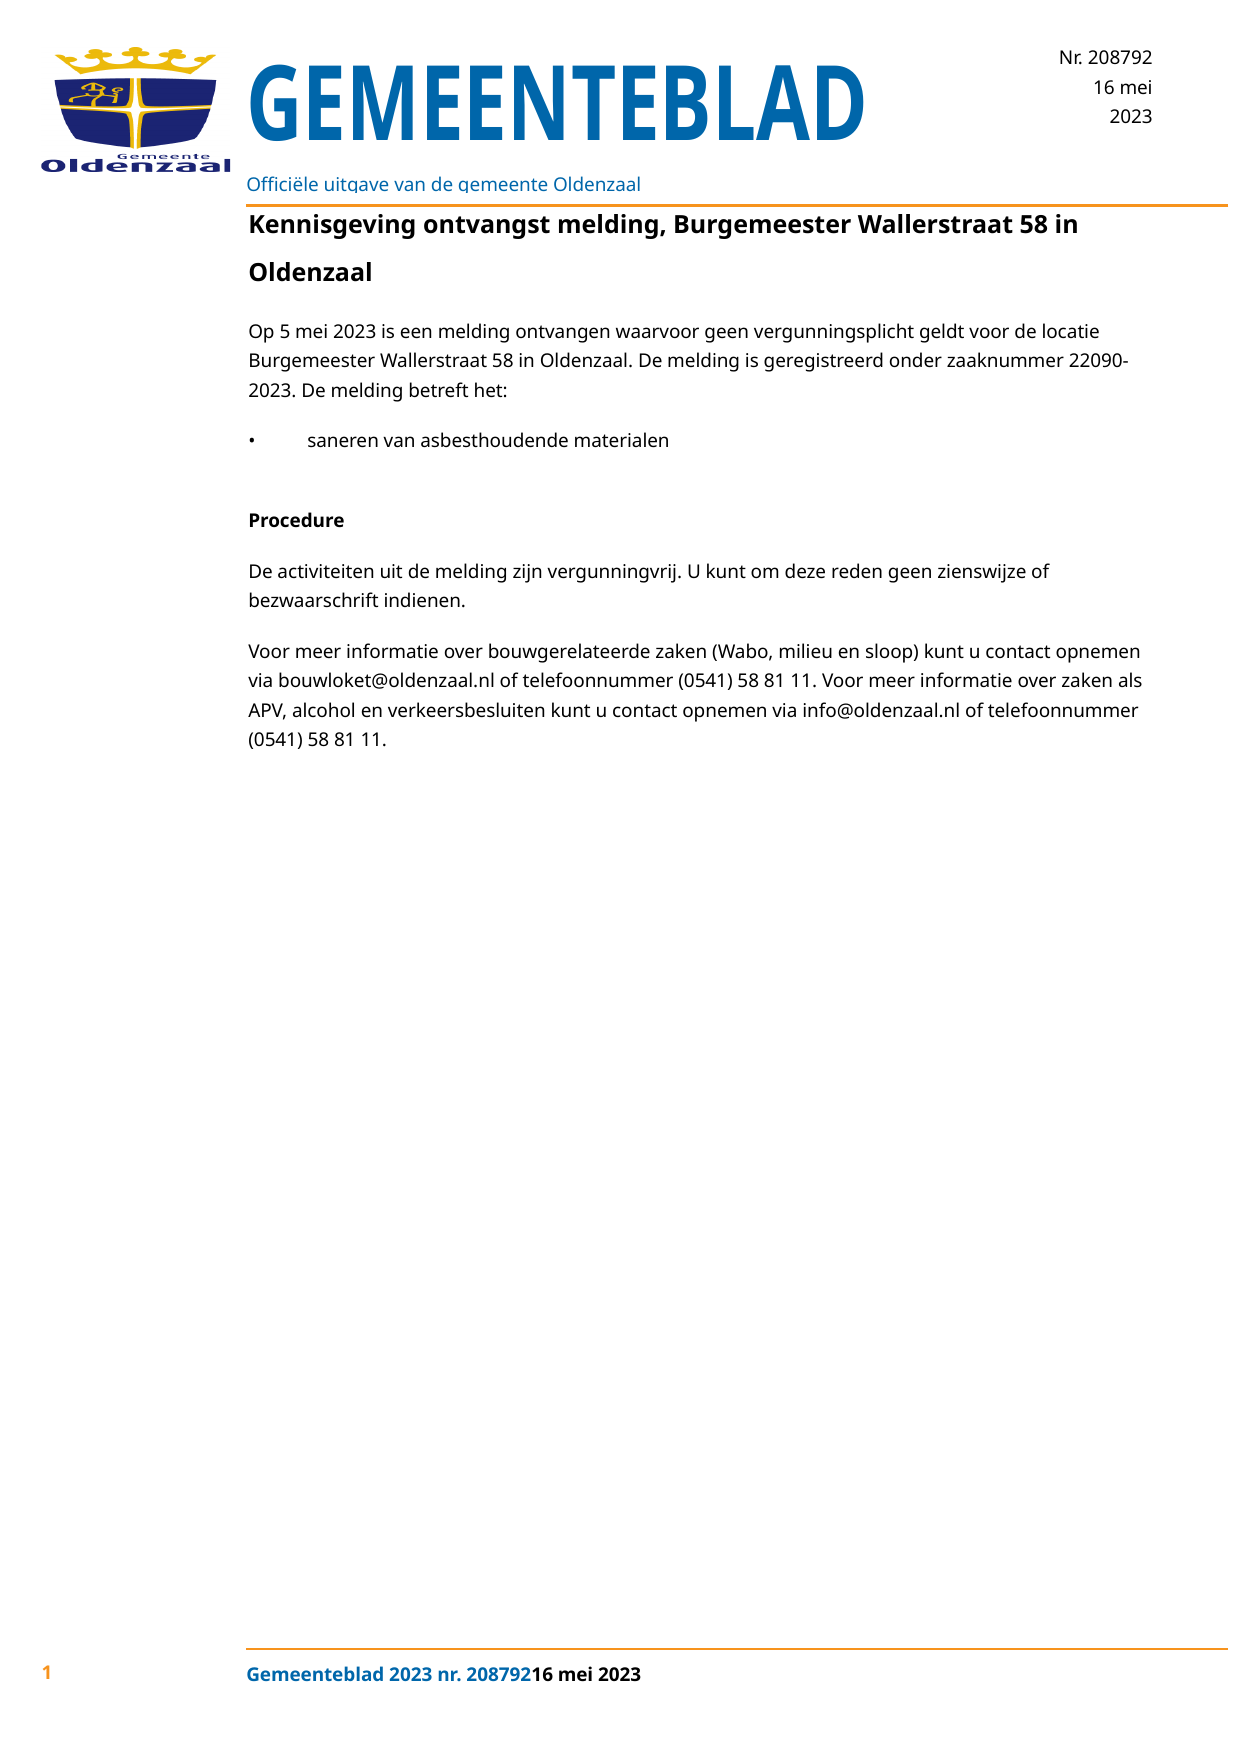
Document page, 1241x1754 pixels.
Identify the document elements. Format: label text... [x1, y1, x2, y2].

text Kennisgeving ontvangst melding, Burgemeester Wallerstraat 58 in Oldenzaal [248, 207, 1152, 288]
text Op 5 mei 2023 is een melding ontvangen waarvoor geen vergunningsplicht geldt voor de locatie Burgemeester Wallerstraat 58 in Oldenzaal. De melding is geregistreerd onder zaaknummer 22090-2023. De melding betreft het: [248, 318, 1152, 403]
picture [41, 47, 231, 172]
text Voor meer informatie over bouwgerelateerde zaken (Wabo, milieu en sloop) kunt u contact opnemen via bouwloket@oldenzaal.nl of telefoonnummer (0541) 58 81 11. Voor meer informatie over zaken als APV, alcohol en verkeersbesluiten kunt u contact opnemen via info@oldenzaal.nl of telefoonnummer (0541) 58 81 11. [248, 638, 1152, 752]
list saneren van asbesthoudende materialen [248, 427, 1152, 453]
text Procedure [248, 507, 1152, 533]
text De activiteiten uit de melding zijn vergunningvrij. U kunt om deze reden geen zienswijze of bezwaarschrift indienen. [248, 558, 1152, 613]
